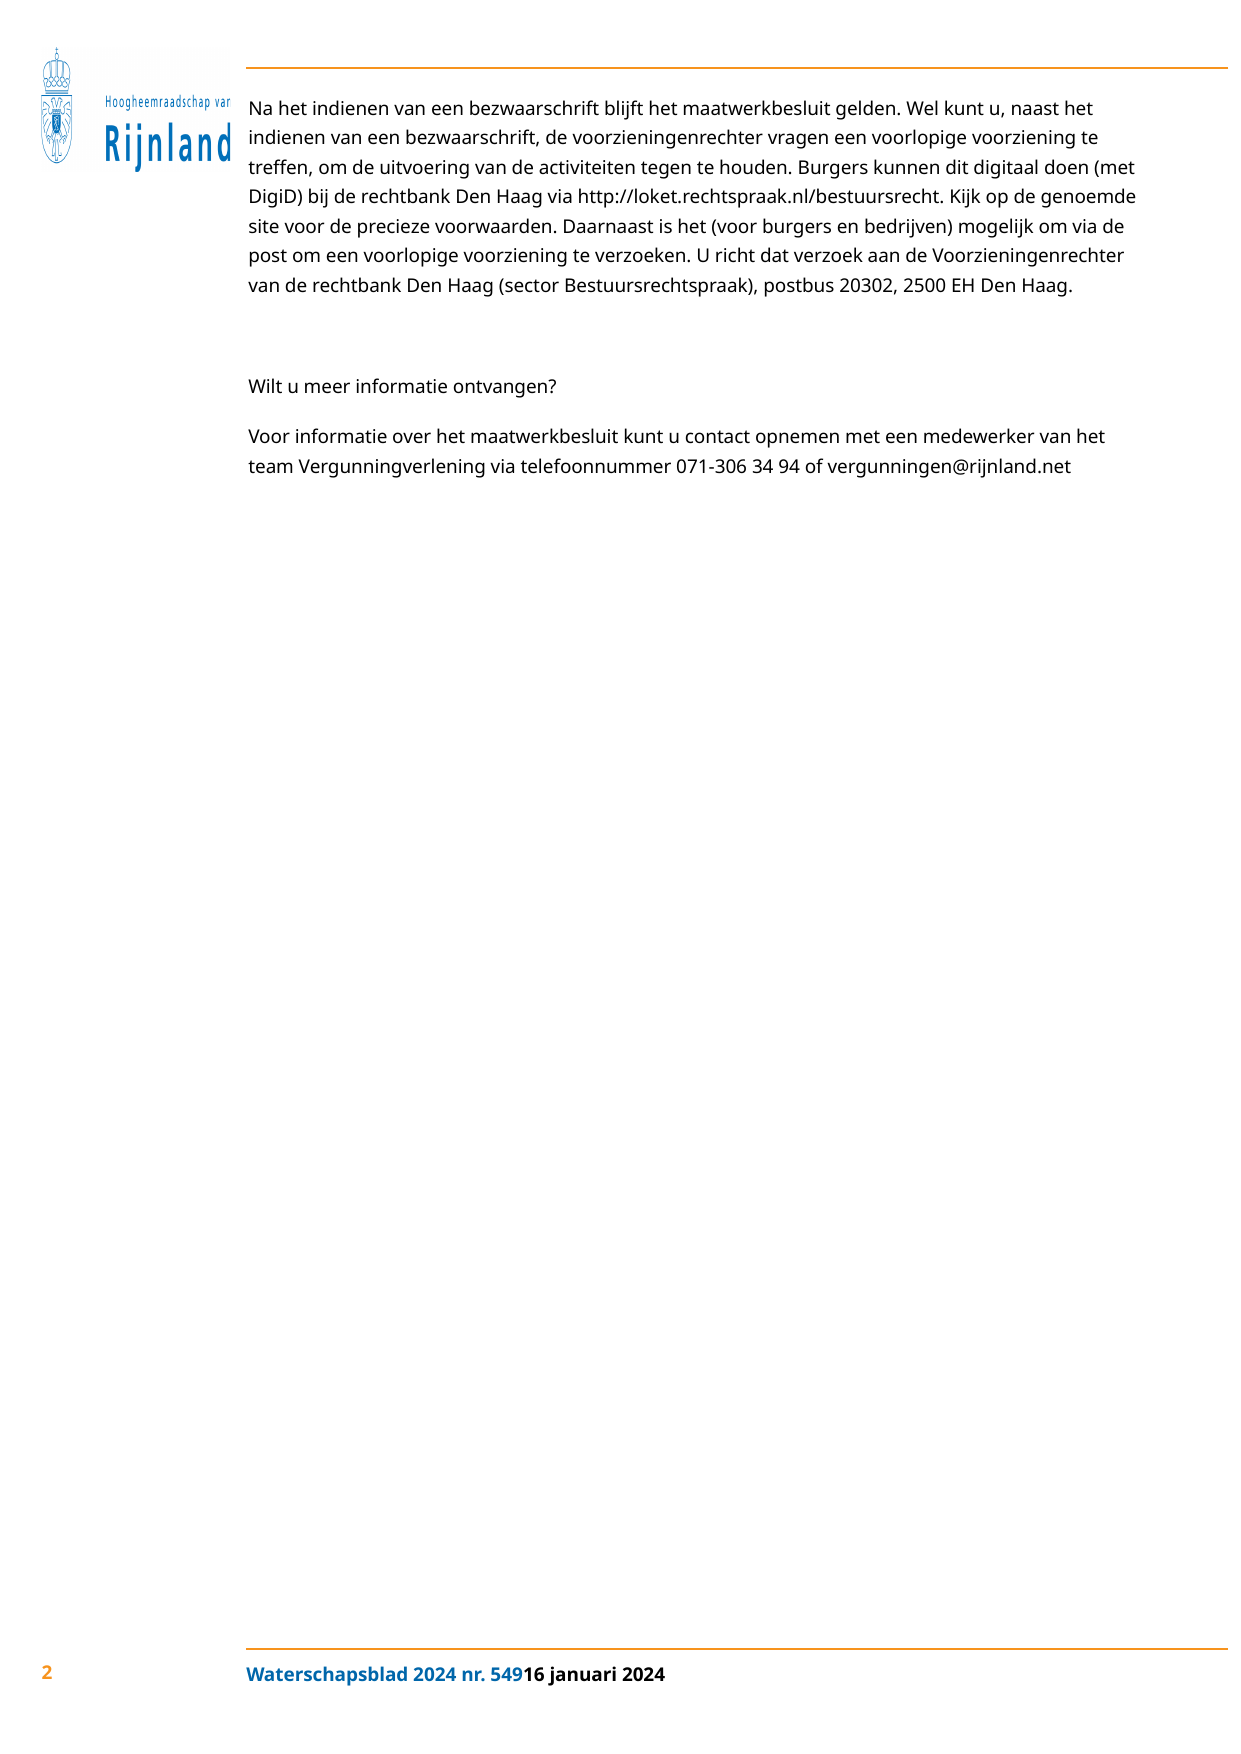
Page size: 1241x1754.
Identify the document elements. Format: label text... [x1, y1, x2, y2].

text Wilt u meer informatie ontvangen? [248, 373, 1152, 399]
text Voor informatie over het maatwerkbesluit kunt u contact opnemen met een medewerker van het team Vergunningverlening via telefoonnummer 071-306 34 94 of vergunningen@rijnland.net [248, 423, 1152, 479]
text Na het indienen van een bezwaarschrift blijft het maatwerkbesluit gelden. Wel kunt u, naast het indienen van een bezwaarschrift, de voorzieningenrechter vragen een voorlopige voorziening te treffen, om de uitvoering van de activiteiten tegen te houden. Burgers kunnen dit digitaal doen (met DigiD) bij de rechtbank Den Haag via http://loket.rechtspraak.nl/bestuursrecht. Kijk op de genoemde site voor de precieze voorwaarden. Daarnaast is het (voor burgers en bedrijven) mogelijk om via de post om een voorlopige voorziening te verzoeken. U richt dat verzoek aan de Voorzieningenrechter van de rechtbank Den Haag (sector Bestuursrechtspraak), postbus 20302, 2500 EH Den Haag. [248, 95, 1152, 298]
picture [41, 47, 231, 172]
